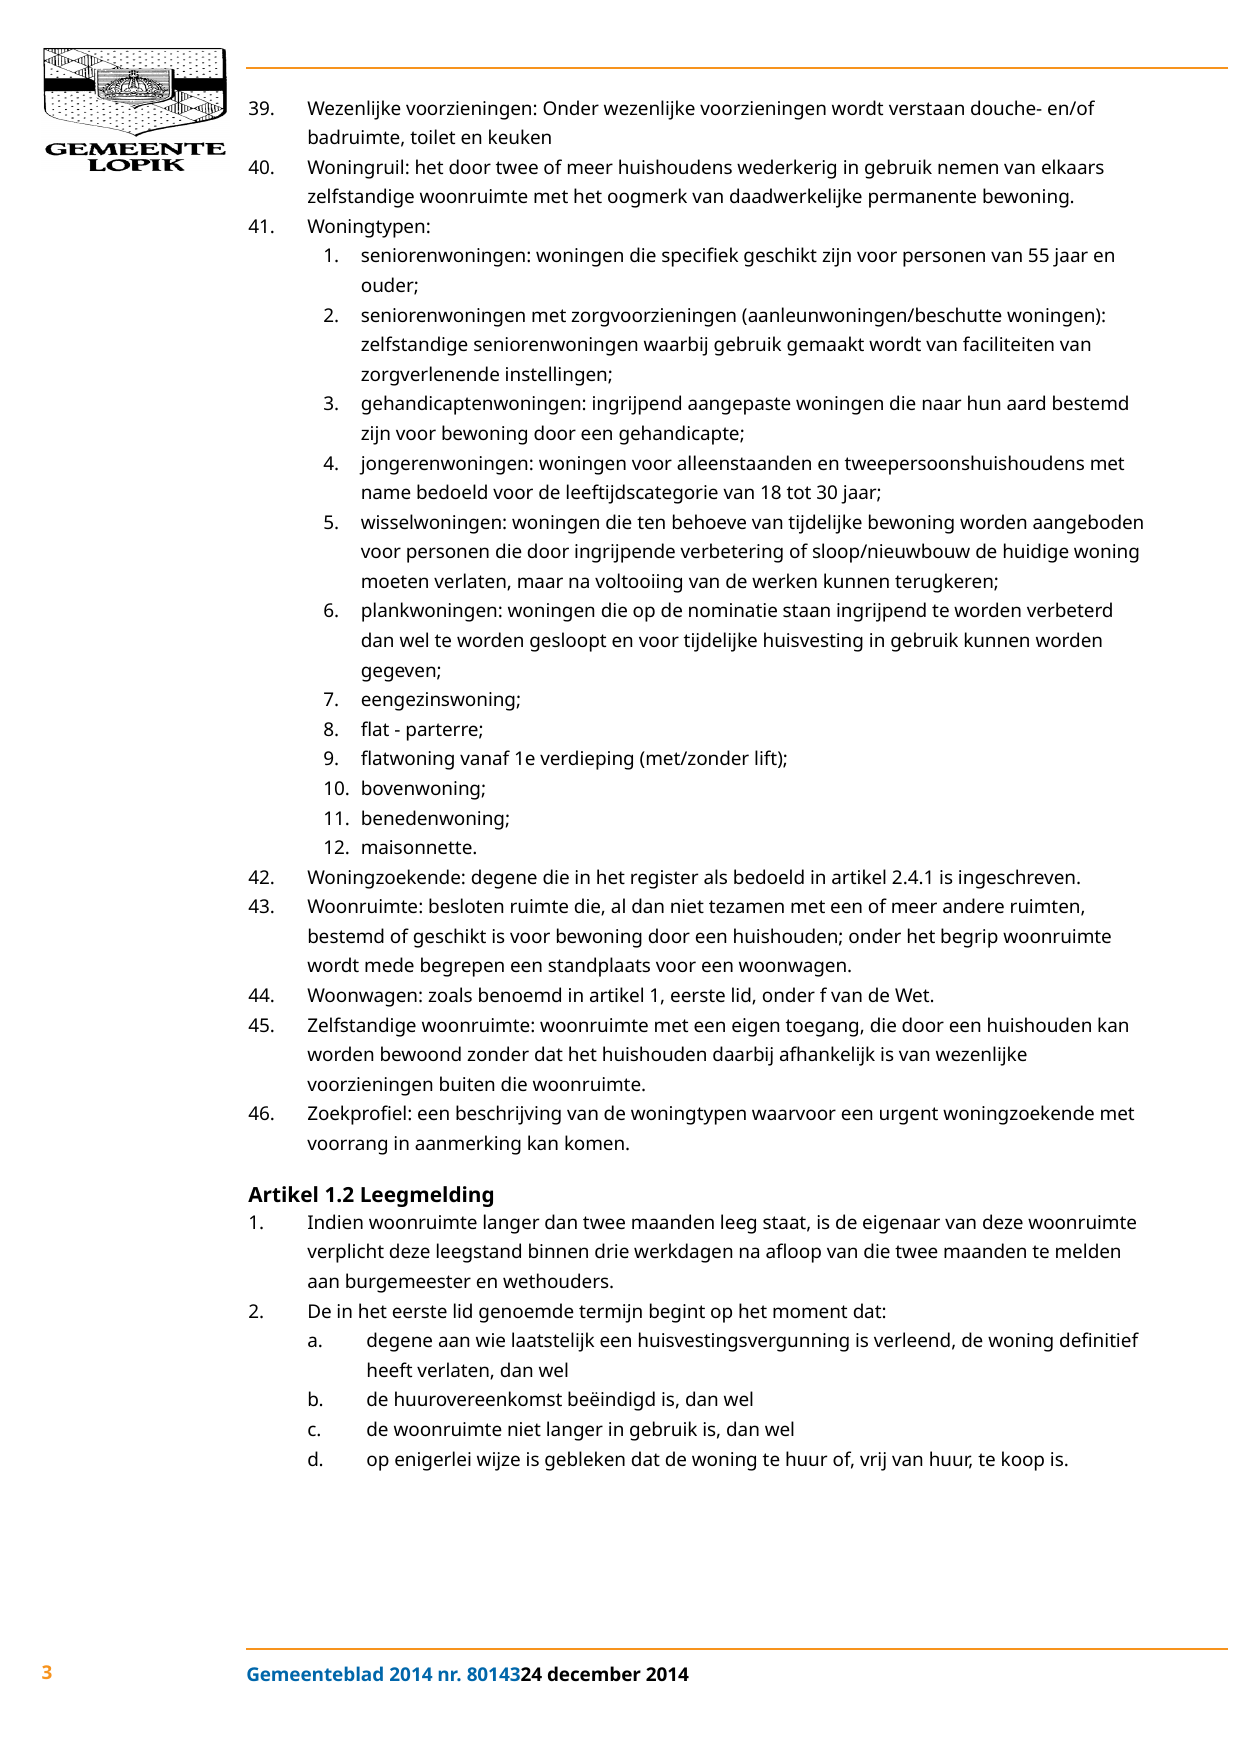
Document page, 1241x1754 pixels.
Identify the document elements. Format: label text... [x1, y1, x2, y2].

text Artikel 1.2 Leegmelding [248, 1181, 1152, 1209]
list Woningruil: het door twee of meer huishoudens wederkerig in gebruik nemen van elkaars zelfstandige woonruimte met het oogmerk van daadwerkelijke permanente bewoning. [248, 154, 1152, 209]
list Indien woonruimte langer dan twee maanden leeg staat, is de eigenaar van deze woonruimte verplicht deze leegstand binnen drie werkdagen na afloop van die twee maanden te melden aan burgemeester en wethouders. [248, 1209, 1152, 1294]
list plankwoningen: woningen die op de nominatie staan ingrijpend te worden verbeterd dan wel te worden gesloopt en voor tijdelijke huisvesting in gebruik kunnen worden gegeven; [323, 598, 1152, 683]
list Wezenlijke voorzieningen: Onder wezenlijke voorzieningen wordt verstaan douche- en/of badruimte, toilet en keuken [248, 95, 1152, 150]
picture [41, 47, 231, 172]
list seniorenwoningen met zorgvoorzieningen (aanleunwoningen/beschutte woningen): zelfstandige seniorenwoningen waarbij gebruik gemaakt wordt van faciliteiten van zorgverlenende instellingen; [323, 302, 1152, 387]
list flatwoning vanaf 1e verdieping (met/zonder lift); [323, 746, 1152, 771]
list Zelfstandige woonruimte: woonruimte met een eigen toegang, die door een huishouden kan worden bewoond zonder dat het huishouden daarbij afhankelijk is van wezenlijke voorzieningen buiten die woonruimte. [248, 1012, 1152, 1097]
list jongerenwoningen: woningen voor alleenstaanden en tweepersoonshuishoudens met name bedoeld voor de leeftijdscategorie van 18 tot 30 jaar; [323, 450, 1152, 505]
list de huurovereenkomst beëindigd is, dan wel [307, 1387, 1152, 1412]
list gehandicaptenwoningen: ingrijpend aangepaste woningen die naar hun aard bestemd zijn voor bewoning door een gehandicapte; [323, 391, 1152, 446]
list Woningzoekende: degene die in het register als bedoeld in artikel 2.4.1 is ingeschreven. [248, 864, 1152, 890]
list de woonruimte niet langer in gebruik is, dan wel [307, 1416, 1152, 1442]
list Woningtypen: [248, 213, 1152, 239]
list bovenwoning; [323, 775, 1152, 801]
list op enigerlei wijze is gebleken dat de woning te huur of, vrij van huur, te koop is. [307, 1446, 1152, 1471]
list wisselwoningen: woningen die ten behoeve van tijdelijke bewoning worden aangeboden voor personen die door ingrijpende verbetering of sloop/nieuwbouw de huidige woning moeten verlaten, maar na voltooiing van de werken kunnen terugkeren; [323, 509, 1152, 594]
list flat - parterre; [323, 716, 1152, 742]
list Woonruimte: besloten ruimte die, al dan niet tezamen met een of meer andere ruimten, bestemd of geschikt is voor bewoning door een huishouden; onder het begrip woonruimte wordt mede begrepen een standplaats voor een woonwagen. [248, 893, 1152, 978]
list eengezinswoning; [323, 686, 1152, 712]
list De in het eerste lid genoemde termijn begint op het moment dat: [248, 1298, 1152, 1323]
list degene aan wie laatstelijk een huisvestingsvergunning is verleend, de woning definitief heeft verlaten, dan wel [307, 1327, 1152, 1383]
list seniorenwoningen: woningen die specifiek geschikt zijn voor personen van 55 jaar en ouder; [323, 243, 1152, 298]
list Zoekprofiel: een beschrijving van de woningtypen waarvoor een urgent woningzoekende met voorrang in aanmerking kan komen. [248, 1101, 1152, 1156]
list maisonnette. [323, 834, 1152, 860]
list benedenwoning; [323, 805, 1152, 831]
list Woonwagen: zoals benoemd in artikel 1, eerste lid, onder f van de Wet. [248, 982, 1152, 1008]
